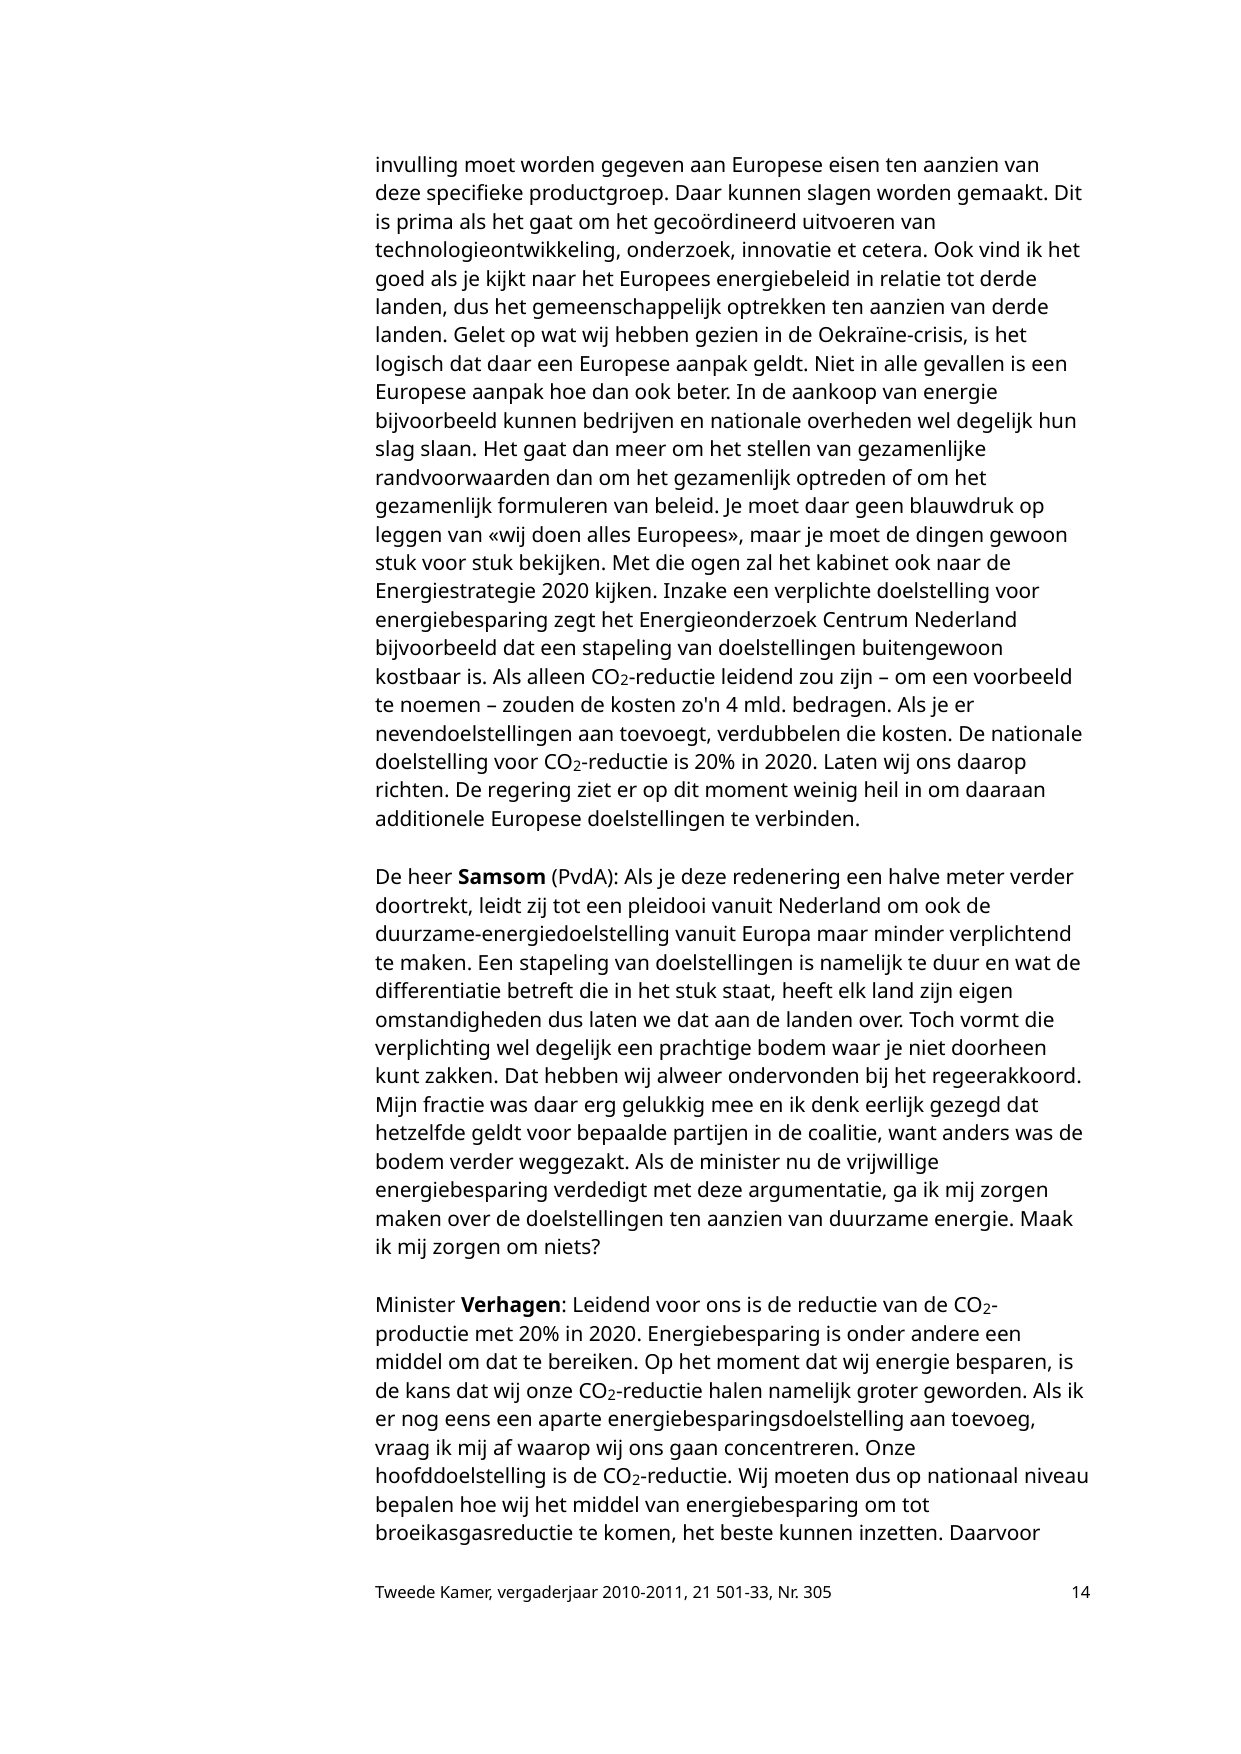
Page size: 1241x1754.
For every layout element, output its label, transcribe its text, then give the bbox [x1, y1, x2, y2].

text Minister Verhagen: Leidend voor ons is de reductie van de CO2-productie met 20% in 2020. Energiebesparing is onder andere een middel om dat te bereiken. Op het moment dat wij energie besparen, is de kans dat wij onze CO2-reductie halen namelijk groter geworden. Als ik er nog eens een aparte energiebesparingsdoelstelling aan toevoeg, vraag ik mij af waarop wij ons gaan concentreren. Onze hoofddoelstelling is de CO2-reductie. Wij moeten dus op nationaal niveau bepalen hoe wij het middel van energiebesparing om tot broeikasgasreductie te komen, het beste kunnen inzetten. Daarvoor [375, 1291, 1090, 1547]
text De heer Samsom (PvdA): Als je deze redenering een halve meter verder doortrekt, leidt zij tot een pleidooi vanuit Nederland om ook de duurzame-energiedoelstelling vanuit Europa maar minder verplichtend te maken. Een stapeling van doelstellingen is namelijk te duur en wat de differentiatie betreft die in het stuk staat, heeft elk land zijn eigen omstandigheden dus laten we dat aan de landen over. Toch vormt die verplichting wel degelijk een prachtige bodem waar je niet doorheen kunt zakken. Dat hebben wij alweer ondervonden bij het regeerakkoord. Mijn fractie was daar erg gelukkig mee en ik denk eerlijk gezegd dat hetzelfde geldt voor bepaalde partijen in de coalitie, want anders was de bodem verder weggezakt. Als de minister nu de vrijwillige energiebesparing verdedigt met deze argumentatie, ga ik mij zorgen maken over de doelstellingen ten aanzien van duurzame energie. Maak ik mij zorgen om niets? [375, 862, 1090, 1261]
text invulling moet worden gegeven aan Europese eisen ten aanzien van deze specifieke productgroep. Daar kunnen slagen worden gemaakt. Dit is prima als het gaat om het gecoördineerd uitvoeren van technologieontwikkeling, onderzoek, innovatie et cetera. Ook vind ik het goed als je kijkt naar het Europees energiebeleid in relatie tot derde landen, dus het gemeenschappelijk optrekken ten aanzien van derde landen. Gelet op wat wij hebben gezien in de Oekraïne-crisis, is het logisch dat daar een Europese aanpak geldt. Niet in alle gevallen is een Europese aanpak hoe dan ook beter. In de aankoop van energie bijvoorbeeld kunnen bedrijven en nationale overheden wel degelijk hun slag slaan. Het gaat dan meer om het stellen van gezamenlijke randvoorwaarden dan om het gezamenlijk optreden of om het gezamenlijk formuleren van beleid. Je moet daar geen blauwdruk op leggen van «wij doen alles Europees», maar je moet de dingen gewoon stuk voor stuk bekijken. Met die ogen zal het kabinet ook naar de Energiestrategie 2020 kijken. Inzake een verplichte doelstelling voor energiebesparing zegt het Energieonderzoek Centrum Nederland bijvoorbeeld dat een stapeling van doelstellingen buitengewoon kostbaar is. Als alleen CO2-reductie leidend zou zijn – om een voorbeeld te noemen – zouden de kosten zo'n 4 mld. bedragen. Als je er nevendoelstellingen aan toevoegt, verdubbelen die kosten. De nationale doelstelling voor CO2-reductie is 20% in 2020. Laten wij ons daarop richten. De regering ziet er op dit moment weinig heil in om daaraan additionele Europese doelstellingen te verbinden. [375, 150, 1090, 832]
